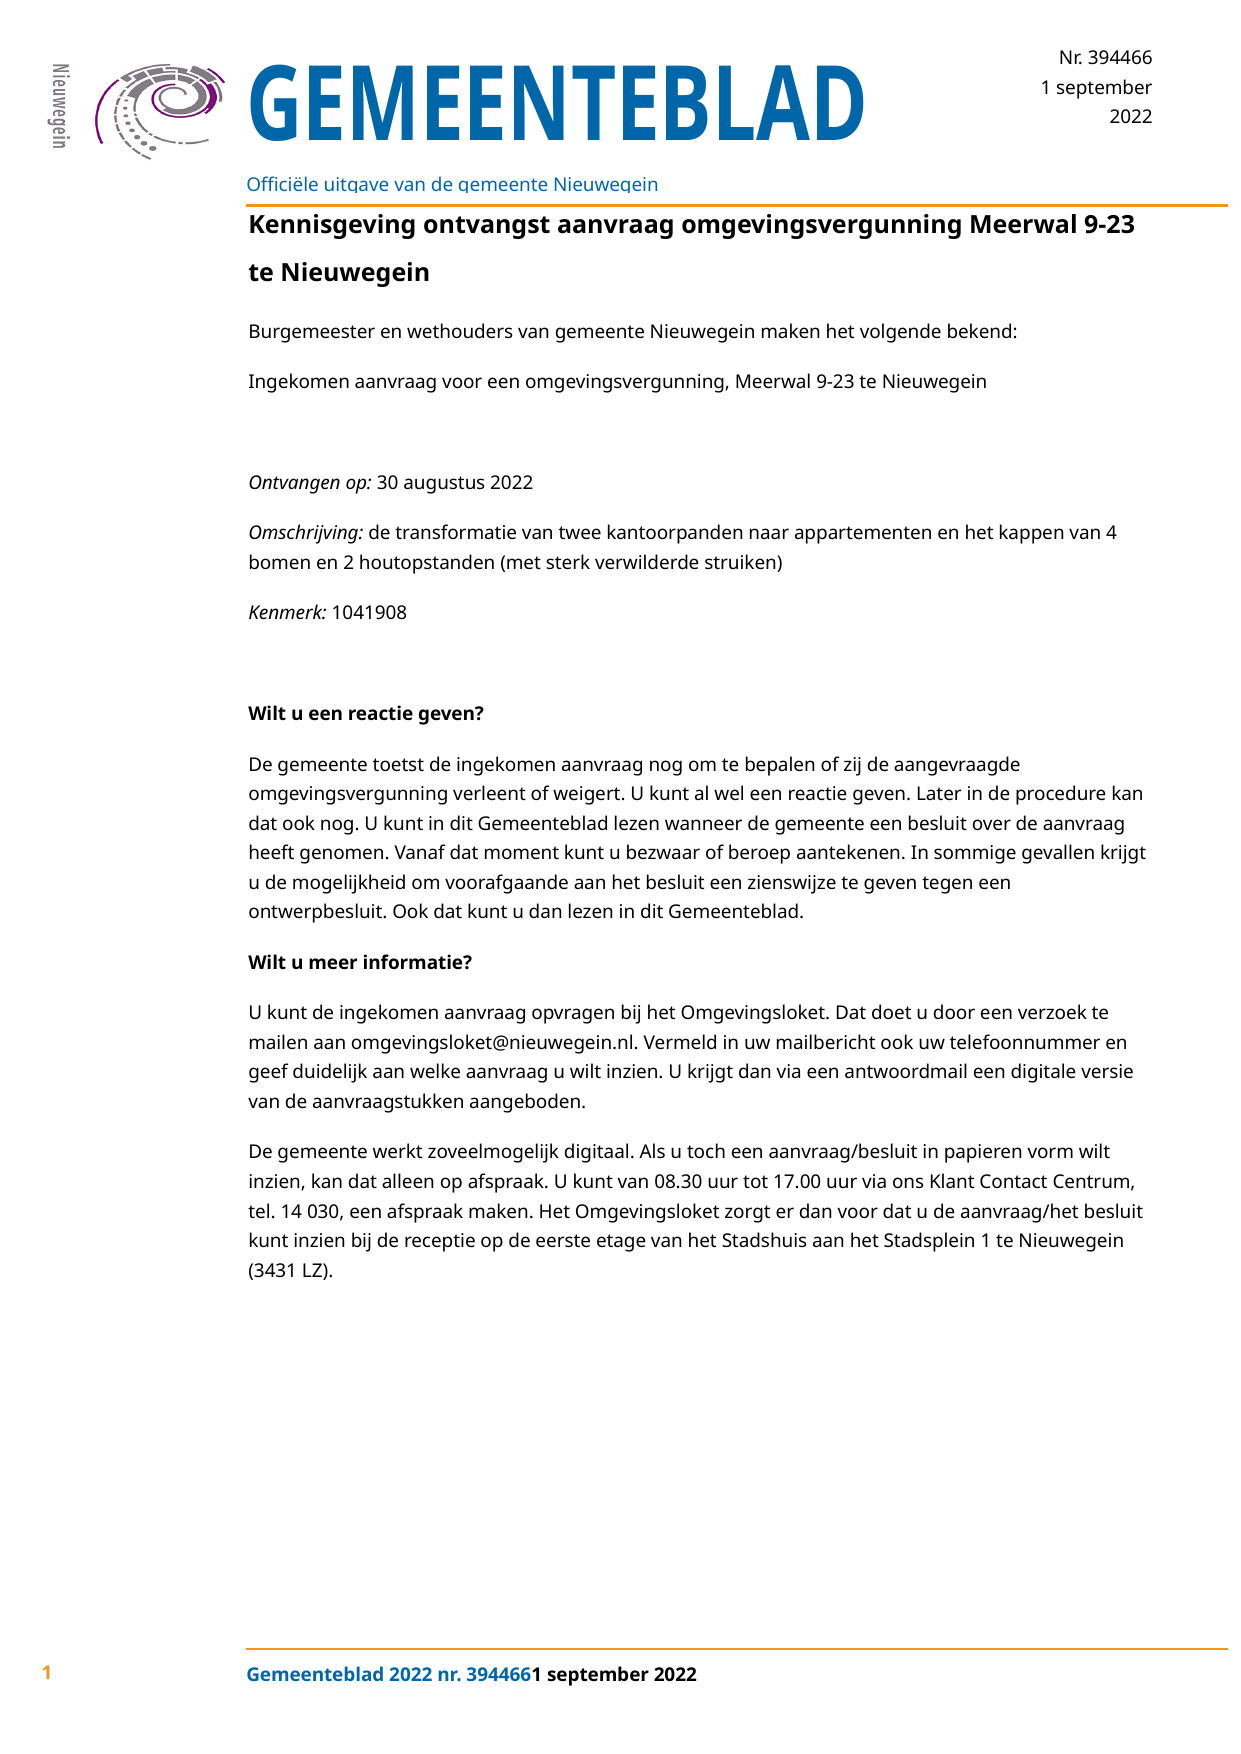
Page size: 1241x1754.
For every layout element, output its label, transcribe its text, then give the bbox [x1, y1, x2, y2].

text Omschrijving: de transformatie van twee kantoorpanden naar appartementen en het kappen van 4 bomen en 2 houtopstanden (met sterk verwilderde struiken) [248, 519, 1152, 575]
text Kennisgeving ontvangst aanvraag omgevingsvergunning Meerwal 9-23 te Nieuwegein [248, 207, 1152, 288]
text U kunt de ingekomen aanvraag opvragen bij het Omgevingsloket. Dat doet u door een verzoek te mailen aan omgevingsloket@nieuwegein.nl. Vermeld in uw mailbericht ook uw telefoonnummer en geef duidelijk aan welke aanvraag u wilt inzien. U krijgt dan via een antwoordmail een digitale versie van de aanvraagstukken aangeboden. [248, 999, 1152, 1114]
text Ingekomen aanvraag voor een omgevingsvergunning, Meerwal 9-23 te Nieuwegein [248, 368, 1152, 394]
text Ontvangen op: 30 augustus 2022 [248, 469, 1152, 495]
text De gemeente werkt zoveelmogelijk digitaal. Als u toch een aanvraag/besluit in papieren vorm wilt inzien, kan dat alleen op afspraak. U kunt van 08.30 uur tot 17.00 uur via ons Klant Contact Centrum, tel. 14 030, een afspraak maken. Het Omgevingsloket zorgt er dan voor dat u de aanvraag/het besluit kunt inzien bij de receptie op de eerste etage van het Stadshuis aan het Stadsplein 1 te Nieuwegein (3431 LZ). [248, 1139, 1152, 1283]
text De gemeente toetst de ingekomen aanvraag nog om te bepalen of zij de aangevraagde omgevingsvergunning verleent of weigert. U kunt al wel een reactie geven. Later in de procedure kan dat ook nog. U kunt in dit Gemeenteblad lezen wanneer de gemeente een besluit over de aanvraag heeft genomen. Vanaf dat moment kunt u bezwaar of beroep aantekenen. In sommige gevallen krijgt u de mogelijkheid om voorafgaande aan het besluit een zienswijze te geven tegen een ontwerpbesluit. Ook dat kunt u dan lezen in dit Gemeenteblad. [248, 751, 1152, 924]
text Wilt u een reactie geven? [248, 700, 1152, 726]
text Burgemeester en wethouders van gemeente Nieuwegein maken het volgende bekend: [248, 318, 1152, 344]
text Kenmerk: 1041908 [248, 599, 1152, 625]
text Wilt u meer informatie? [248, 949, 1152, 975]
picture [41, 47, 231, 172]
